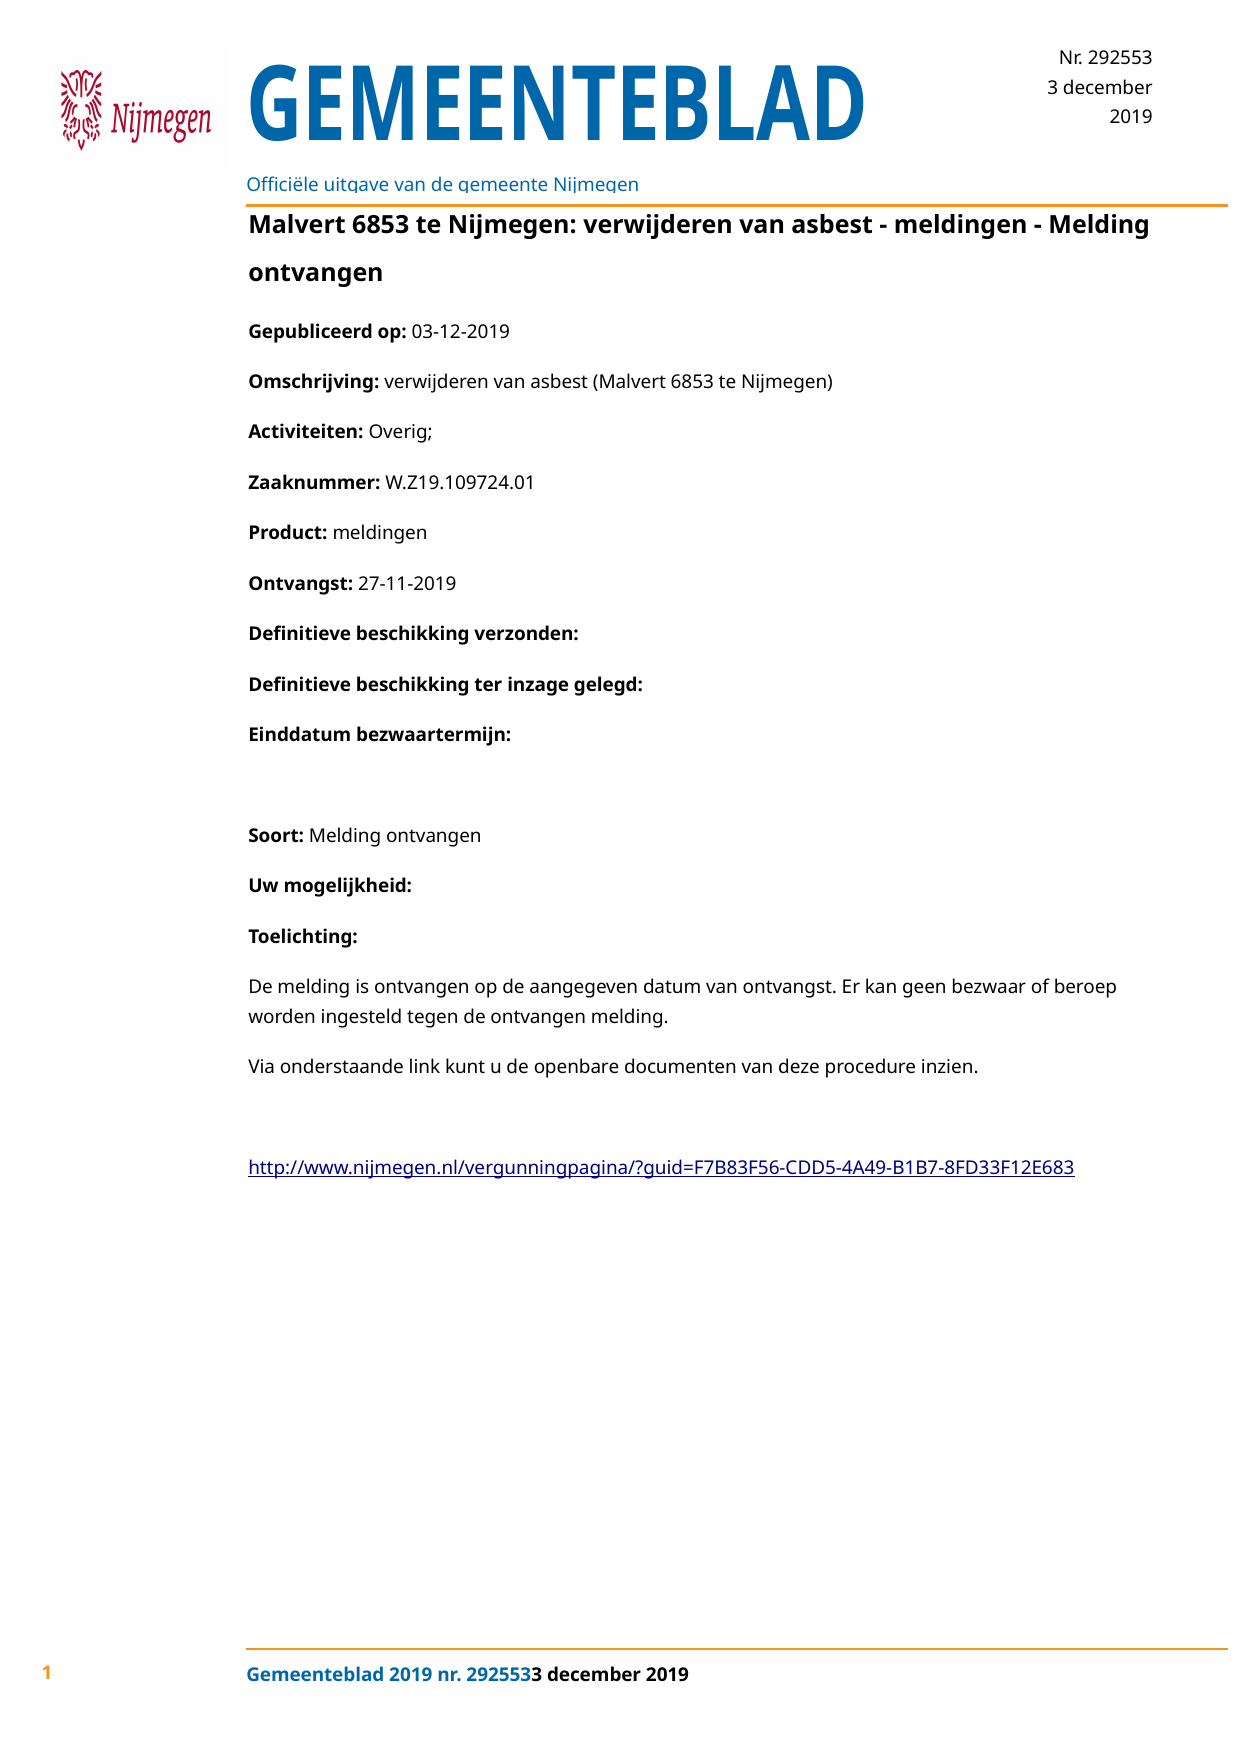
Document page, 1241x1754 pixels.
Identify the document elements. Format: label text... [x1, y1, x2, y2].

text De melding is ontvangen op de aangegeven datum van ontvangst. Er kan geen bezwaar of beroep worden ingesteld tegen de ontvangen melding. [248, 973, 1152, 1029]
text Via onderstaande link kunt u de openbare documenten van deze procedure inzien. [248, 1053, 1152, 1079]
text http://www.nijmegen.nl/vergunningpagina/?guid=F7B83F56-CDD5-4A49-B1B7-8FD33F12E683 [248, 1154, 1152, 1180]
text Ontvangst: 27-11-2019 [248, 570, 1152, 596]
text Uw mogelijkheid: [248, 872, 1152, 898]
text Definitieve beschikking ter inzage gelegd: [248, 671, 1152, 697]
text Soort: Melding ontvangen [248, 822, 1152, 848]
text Product: meldingen [248, 519, 1152, 545]
text Malvert 6853 te Nijmegen: verwijderen van asbest - meldingen - Melding ontvangen [248, 207, 1152, 288]
text Activiteiten: Overig; [248, 419, 1152, 444]
text Einddatum bezwaartermijn: [248, 721, 1152, 747]
text Definitieve beschikking verzonden: [248, 620, 1152, 646]
text Toelichting: [248, 923, 1152, 949]
text Gepubliceerd op: 03-12-2019 [248, 318, 1152, 344]
text Omschrijving: verwijderen van asbest (Malvert 6853 te Nijmegen) [248, 368, 1152, 394]
picture [41, 47, 231, 172]
text Zaaknummer: W.Z19.109724.01 [248, 469, 1152, 495]
